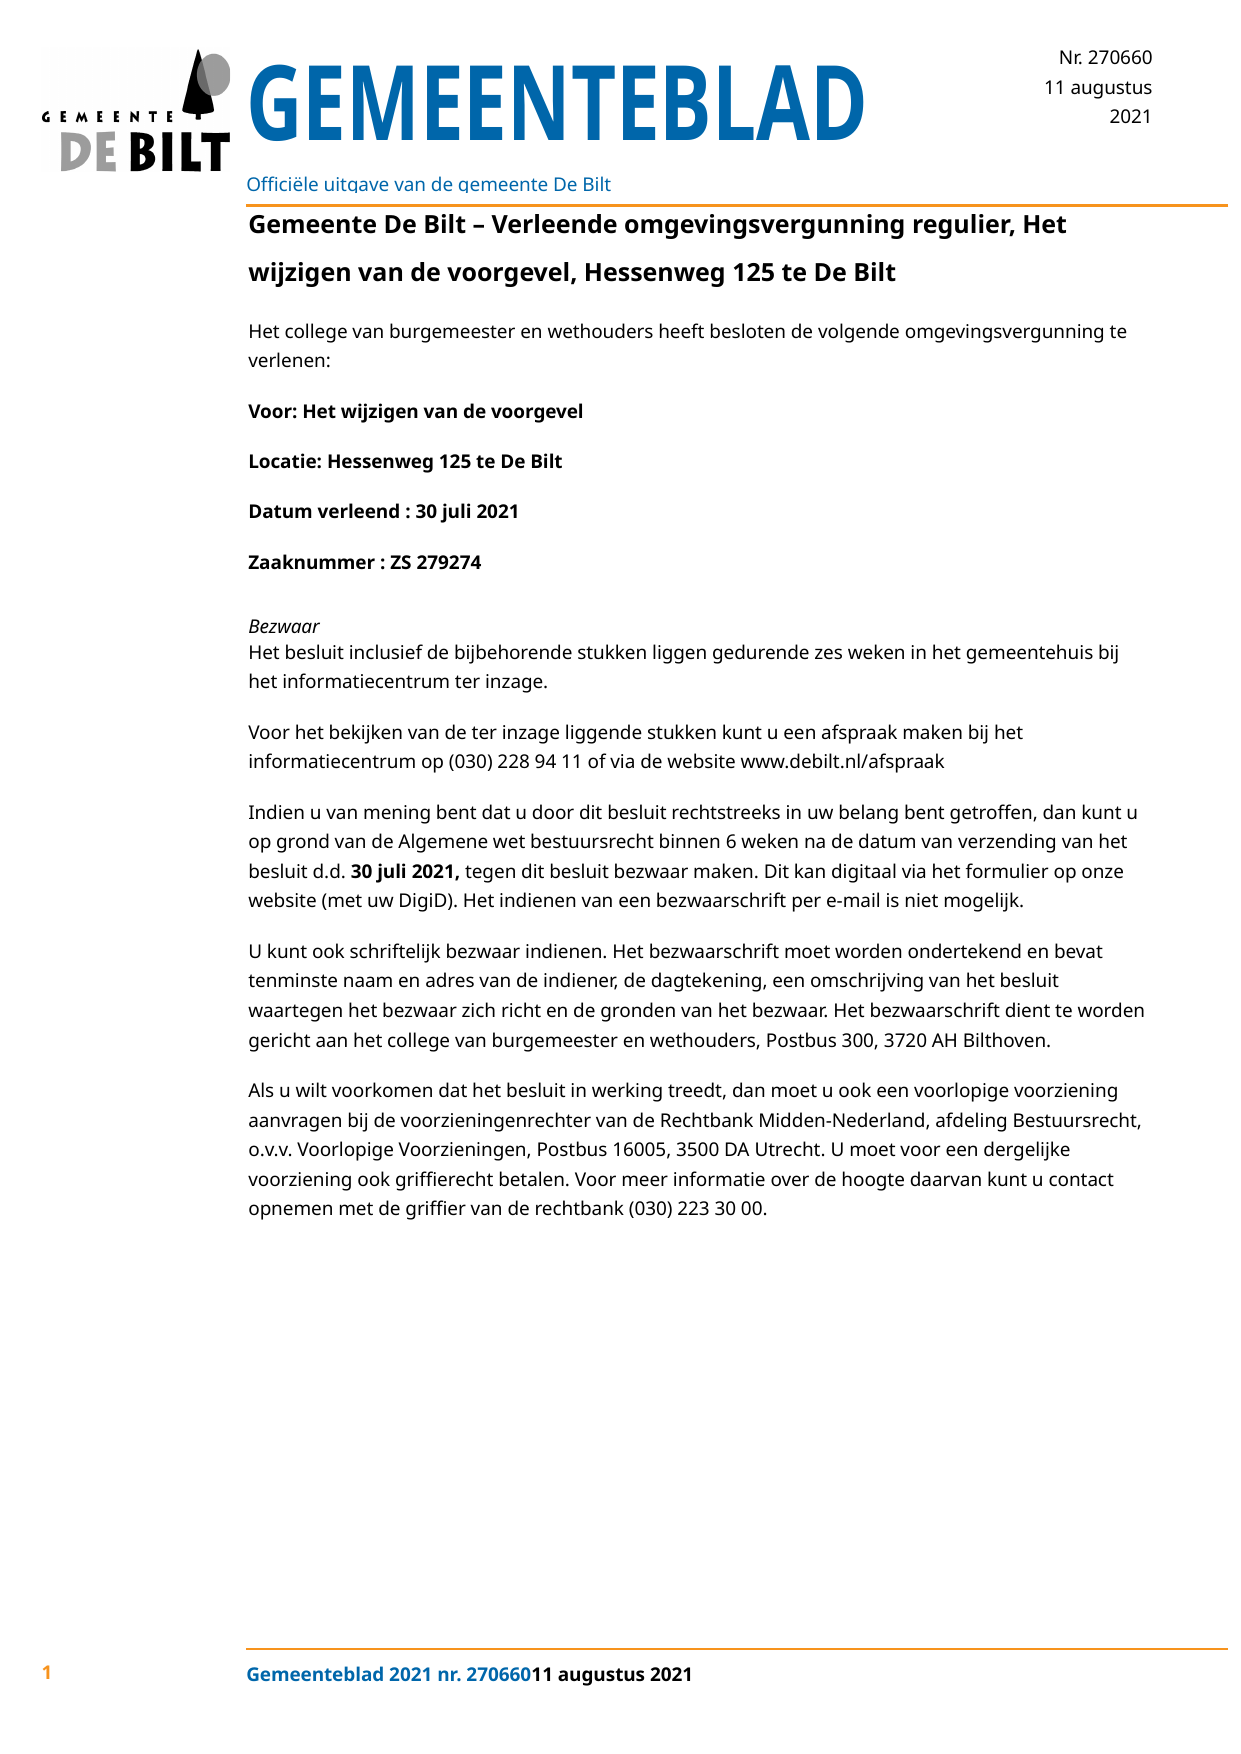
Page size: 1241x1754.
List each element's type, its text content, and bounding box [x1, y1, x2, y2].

text Het college van burgemeester en wethouders heeft besloten de volgende omgevingsvergunning te verlenen: [248, 318, 1152, 373]
text Bezwaar [248, 613, 1152, 639]
text Datum verleend : 30 juli 2021 [248, 499, 1152, 524]
text U kunt ook schriftelijk bezwaar indienen. Het bezwaarschrift moet worden ondertekend en bevat tenminste naam en adres van de indiener, de dagtekening, een omschrijving van het besluit waartegen het bezwaar zich richt en de gronden van het bezwaar. Het bezwaarschrift dient te worden gericht aan het college van burgemeester en wethouders, Postbus 300, 3720 AH Bilthoven. [248, 938, 1152, 1052]
text Indien u van mening bent dat u door dit besluit rechtstreeks in uw belang bent getroffen, dan kunt u op grond van de Algemene wet bestuursrecht binnen 6 weken na de datum van verzending van het besluit d.d. 30 juli 2021, tegen dit besluit bezwaar maken. Dit kan digitaal via het formulier op onze website (met uw DigiD). Het indienen van een bezwaarschrift per e-mail is niet mogelijk. [248, 799, 1152, 913]
text Voor: Het wijzigen van de voorgevel [248, 398, 1152, 424]
text Voor het bekijken van de ter inzage liggende stukken kunt u een afspraak maken bij het informatiecentrum op (030) 228 94 11 of via de website www.debilt.nl/afspraak [248, 719, 1152, 774]
text Als u wilt voorkomen dat het besluit in werking treedt, dan moet u ook een voorlopige voorziening aanvragen bij de voorzieningenrechter van de Rechtbank Midden-Nederland, afdeling Bestuursrecht, o.v.v. Voorlopige Voorzieningen, Postbus 16005, 3500 DA Utrecht. U moet voor een dergelijke voorziening ook griffierecht betalen. Voor meer informatie over de hoogte daarvan kunt u contact opnemen met de griffier van de rechtbank (030) 223 30 00. [248, 1077, 1152, 1221]
text Zaaknummer : ZS 279274 [248, 549, 1152, 575]
text Locatie: Hessenweg 125 te De Bilt [248, 448, 1152, 474]
text Het besluit inclusief de bijbehorende stukken liggen gedurende zes weken in het gemeentehuis bij het informatiecentrum ter inzage. [248, 639, 1152, 694]
picture [41, 47, 231, 172]
text Gemeente De Bilt – Verleende omgevingsvergunning regulier, Het wijzigen van de voorgevel, Hessenweg 125 te De Bilt [248, 207, 1152, 288]
